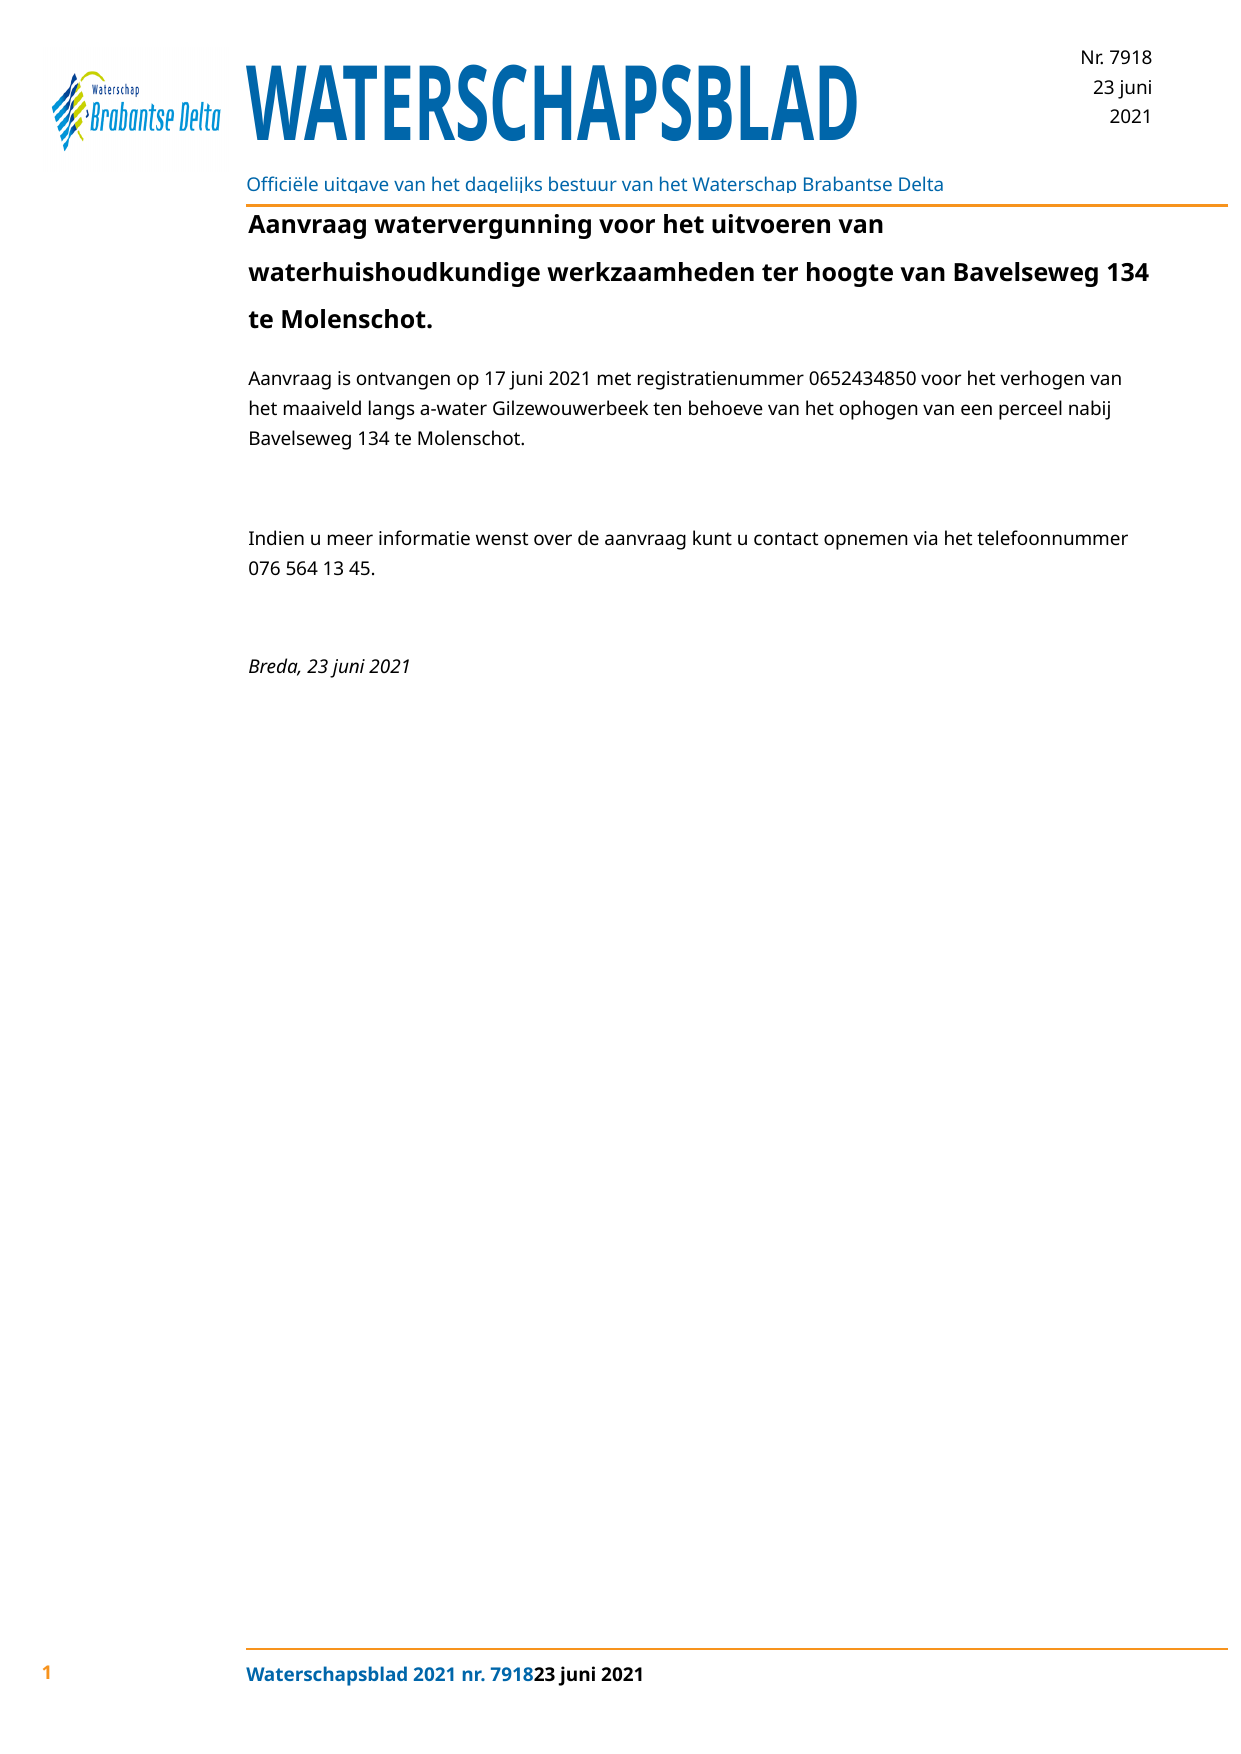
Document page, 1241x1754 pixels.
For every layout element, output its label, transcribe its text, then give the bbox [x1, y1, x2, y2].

text Breda, 23 juni 2021 [248, 653, 1152, 679]
text Aanvraag watervergunning voor het uitvoeren van waterhuishoudkundige werkzaamheden ter hoogte van Bavelseweg 134 te Molenschot. [248, 207, 1152, 336]
text Aanvraag is ontvangen op 17 juni 2021 met registratienummer 0652434850 voor het verhogen van het maaiveld langs a-water Gilzewouwerbeek ten behoeve van het ophogen van een perceel nabij Bavelseweg 134 te Molenschot. [248, 366, 1152, 450]
text Indien u meer informatie wenst over de aanvraag kunt u contact opnemen via het telefoonnummer 076 564 13 45. [248, 526, 1152, 581]
picture [41, 47, 231, 172]
